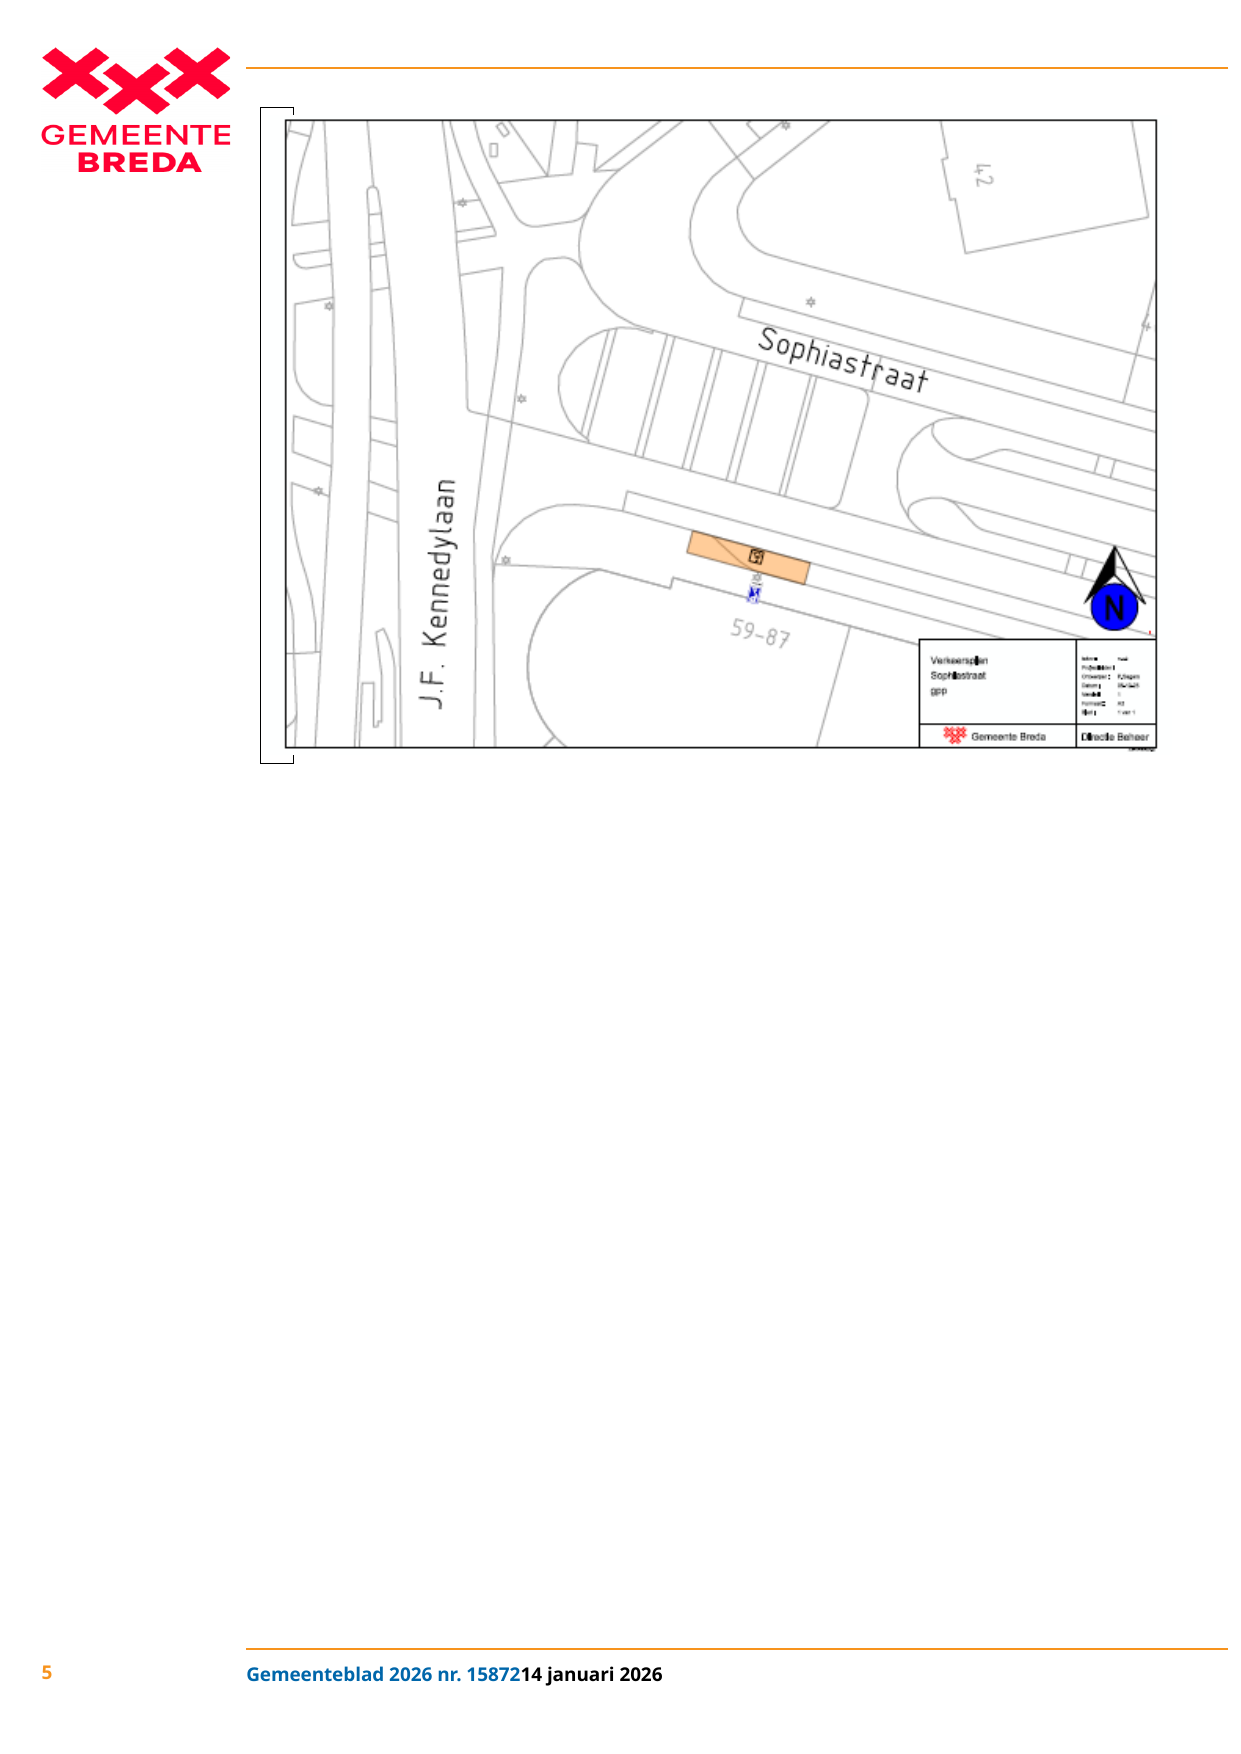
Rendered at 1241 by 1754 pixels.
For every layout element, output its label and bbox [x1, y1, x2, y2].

picture [41, 47, 231, 172]
picture [268, 115, 1173, 755]
